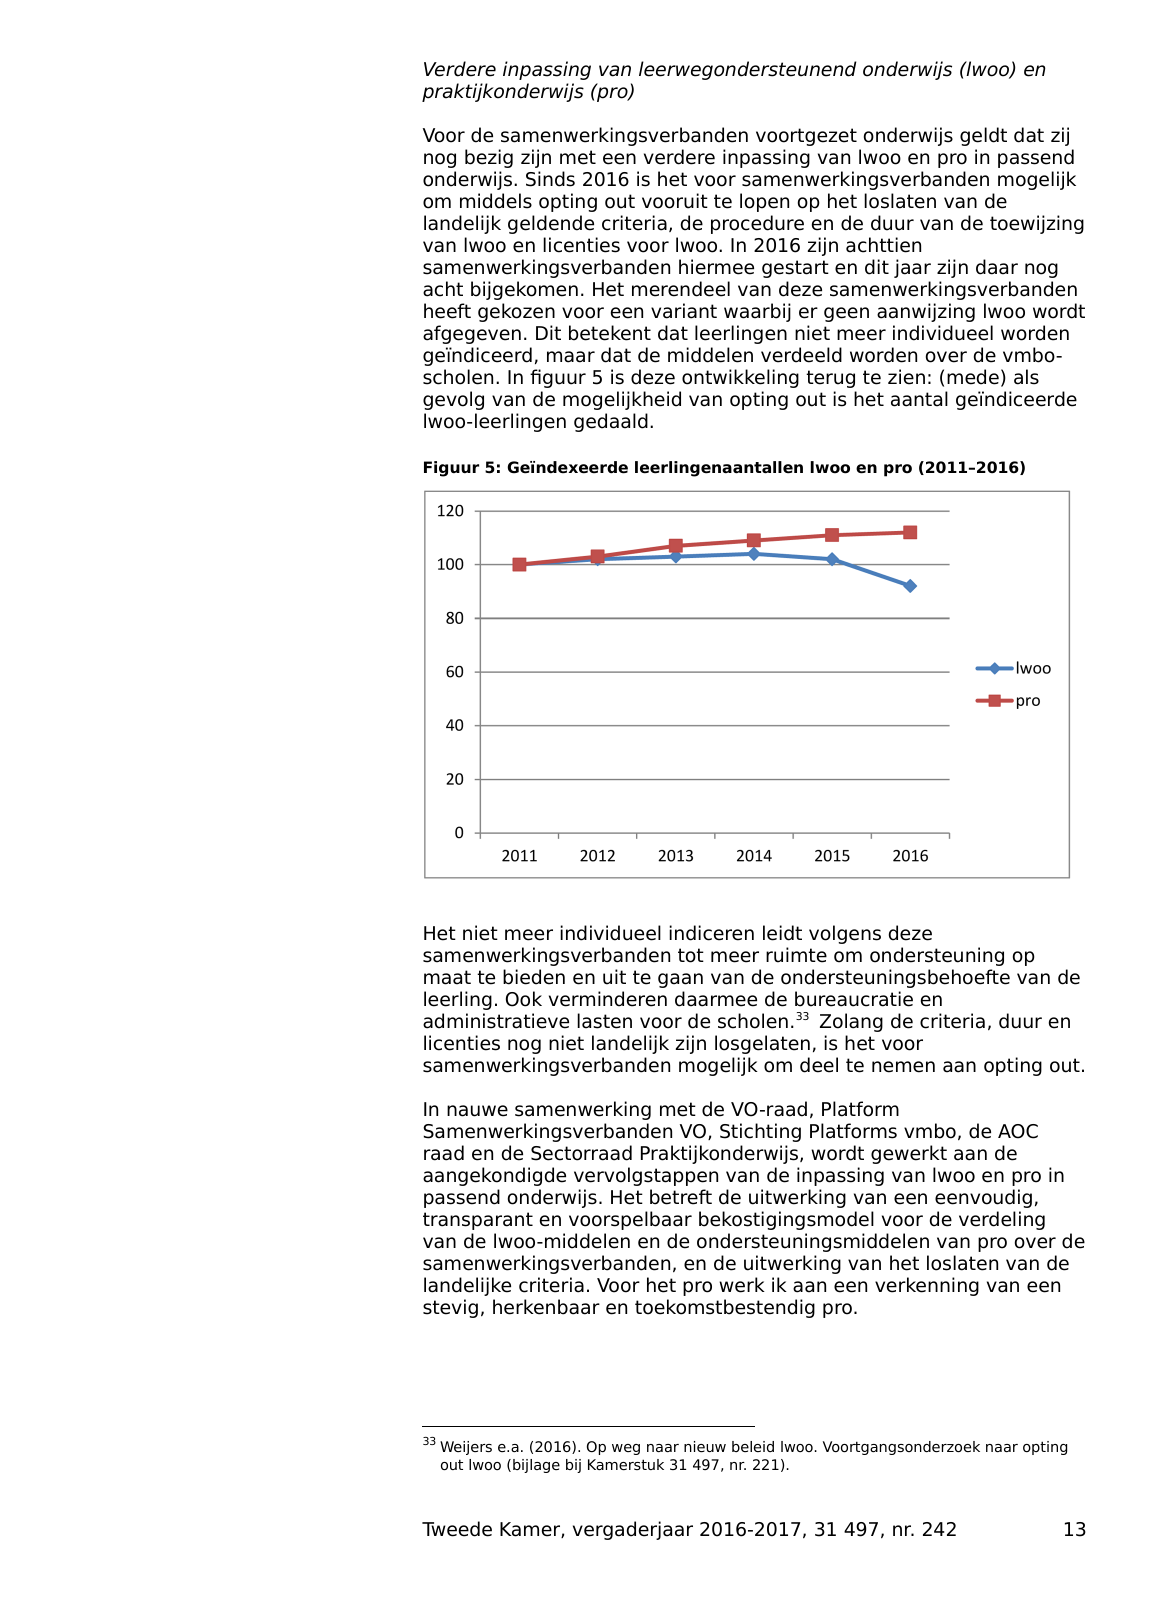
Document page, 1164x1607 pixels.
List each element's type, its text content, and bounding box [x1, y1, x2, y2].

text Weijers e.a. (2016). Op weg naar nieuw beleid lwoo. Voortgangsonderzoek naar opting out lwoo (bijlage bij Kamerstuk 31 497, nr. 221). [422, 1435, 1087, 1474]
text In nauwe samenwerking met de VO-raad, Platform Samenwerkingsverbanden VO, Stichting Platforms vmbo, de AOC raad en de Sectorraad Praktijkonderwijs, wordt gewerkt aan de aangekondigde vervolgstappen van de inpassing van lwoo en pro in passend onderwijs. Het betreft de uitwerking van een eenvoudig, transparant en voorspelbaar bekostigingsmodel voor de verdeling van de lwoo-middelen en de ondersteuningsmiddelen van pro over de samenwerkingsverbanden, en de uitwerking van het loslaten van de landelijke criteria. Voor het pro werk ik aan een verkenning van een stevig, herkenbaar en toekomstbestendig pro. [422, 1099, 1087, 1319]
picture [422, 488, 1072, 879]
text Het niet meer individueel indiceren leidt volgens deze samenwerkingsverbanden tot meer ruimte om ondersteuning op maat te bieden en uit te gaan van de ondersteuningsbehoefte van de leerling. Ook verminderen daarmee de bureaucratie en administratieve lasten voor de scholen. Zolang de criteria, duur en licenties nog niet landelijk zijn losgelaten, is het voor samenwerkingsverbanden mogelijk om deel te nemen aan opting out. [422, 923, 1087, 1077]
text Voor de samenwerkingsverbanden voortgezet onderwijs geldt dat zij nog bezig zijn met een verdere inpassing van lwoo en pro in passend onderwijs. Sinds 2016 is het voor samenwerkingsverbanden mogelijk om middels opting out vooruit te lopen op het loslaten van de landelijk geldende criteria, de procedure en de duur van de toewijzing van lwoo en licenties voor lwoo. In 2016 zijn achttien samenwerkingsverbanden hiermee gestart en dit jaar zijn daar nog acht bijgekomen. Het merendeel van deze samenwerkingsverbanden heeft gekozen voor een variant waarbij er geen aanwijzing lwoo wordt afgegeven. Dit betekent dat leerlingen niet meer individueel worden geïndiceerd, maar dat de middelen verdeeld worden over de vmbo-scholen. In figuur 5 is deze ontwikkeling terug te zien: (mede) als gevolg van de mogelijkheid van opting out is het aantal geïndiceerde lwoo-leerlingen gedaald. [422, 125, 1087, 433]
text Figuur 5: Geïndexeerde leerlingenaantallen lwoo en pro (2011–2016) [422, 459, 1072, 477]
subtitle Verdere inpassing van leerwegondersteunend onderwijs (lwoo) en praktijkonderwijs (pro) [422, 59, 1087, 103]
